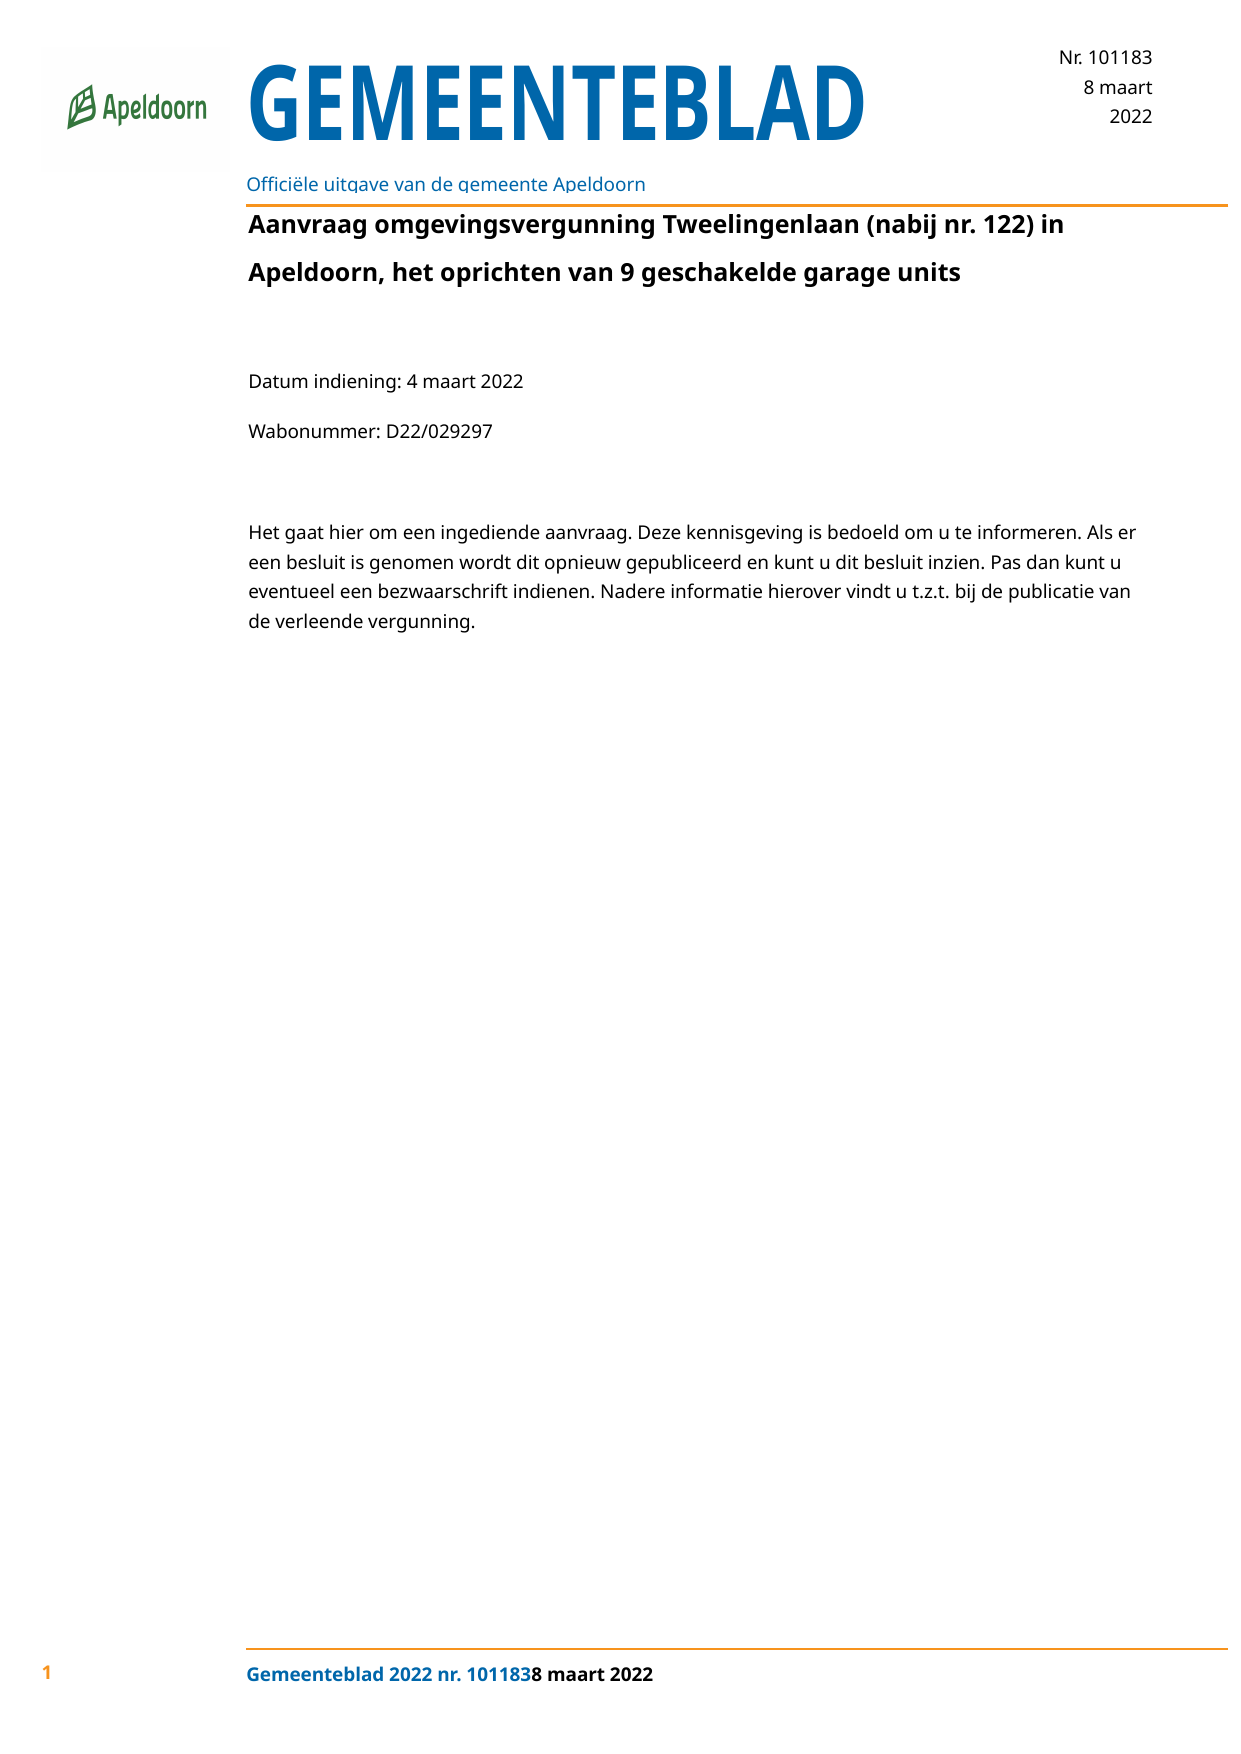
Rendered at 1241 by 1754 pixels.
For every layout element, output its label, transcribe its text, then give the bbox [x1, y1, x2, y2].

text Aanvraag omgevingsvergunning Tweelingenlaan (nabij nr. 122) in Apeldoorn, het oprichten van 9 geschakelde garage units [248, 207, 1152, 288]
text Wabonummer: D22/029297 [248, 419, 1152, 444]
picture [41, 47, 231, 172]
text Het gaat hier om een ingediende aanvraag. Deze kennisgeving is bedoeld om u te informeren. Als er een besluit is genomen wordt dit opnieuw gepubliceerd en kunt u dit besluit inzien. Pas dan kunt u eventueel een bezwaarschrift indienen. Nadere informatie hierover vindt u t.z.t. bij de publicatie van de verleende vergunning. [248, 519, 1152, 634]
text Datum indiening: 4 maart 2022 [248, 368, 1152, 394]
